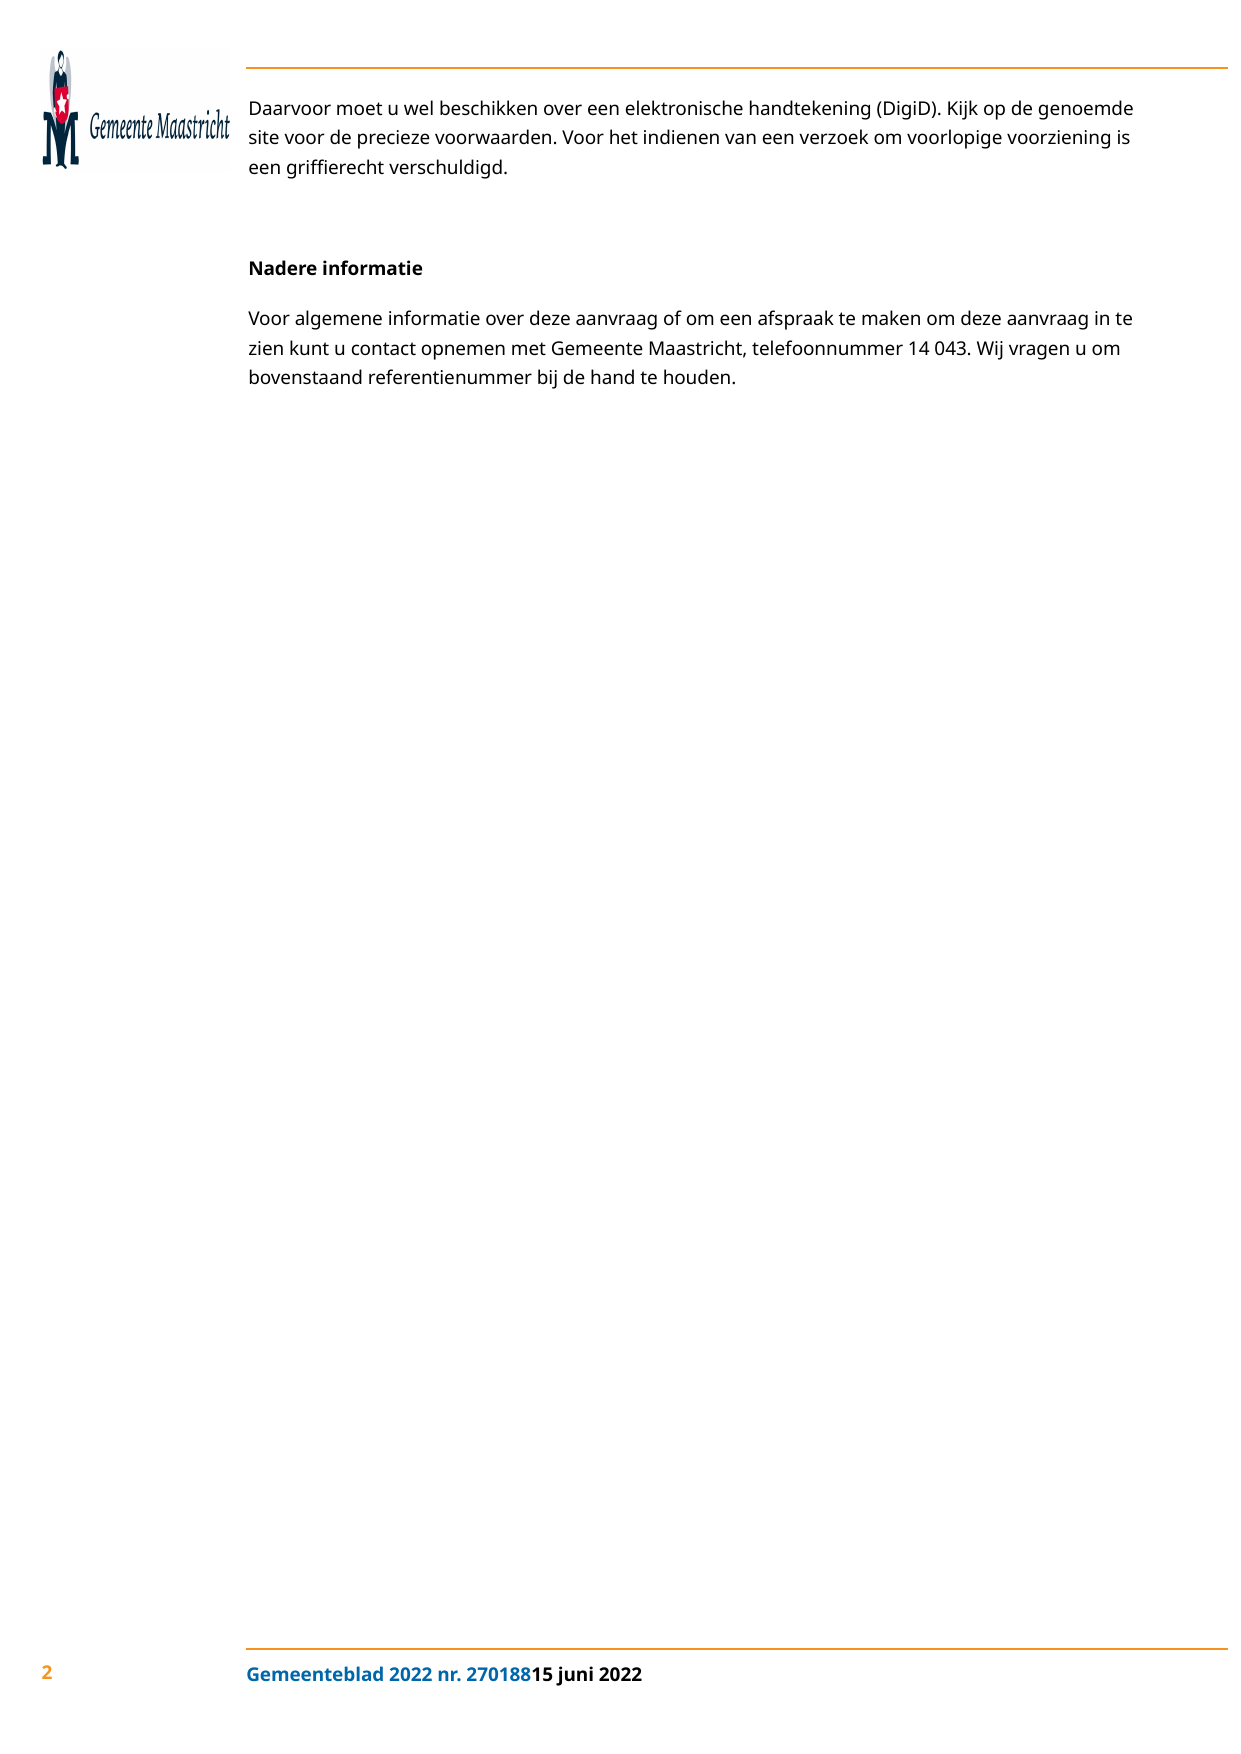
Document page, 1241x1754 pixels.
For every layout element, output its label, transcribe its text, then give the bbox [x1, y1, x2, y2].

text Voor algemene informatie over deze aanvraag of om een afspraak te maken om deze aanvraag in te zien kunt u contact opnemen met Gemeente Maastricht, telefoonnummer 14 043. Wij vragen u om bovenstaand referentienummer bij de hand te houden. [248, 305, 1152, 390]
picture [41, 47, 231, 172]
text Daarvoor moet u wel beschikken over een elektronische handtekening (DigiD). Kijk op de genoemde site voor de precieze voorwaarden. Voor het indienen van een verzoek om voorlopige voorziening is een griffierecht verschuldigd. [248, 95, 1152, 180]
text Nadere informatie [248, 255, 1152, 281]
